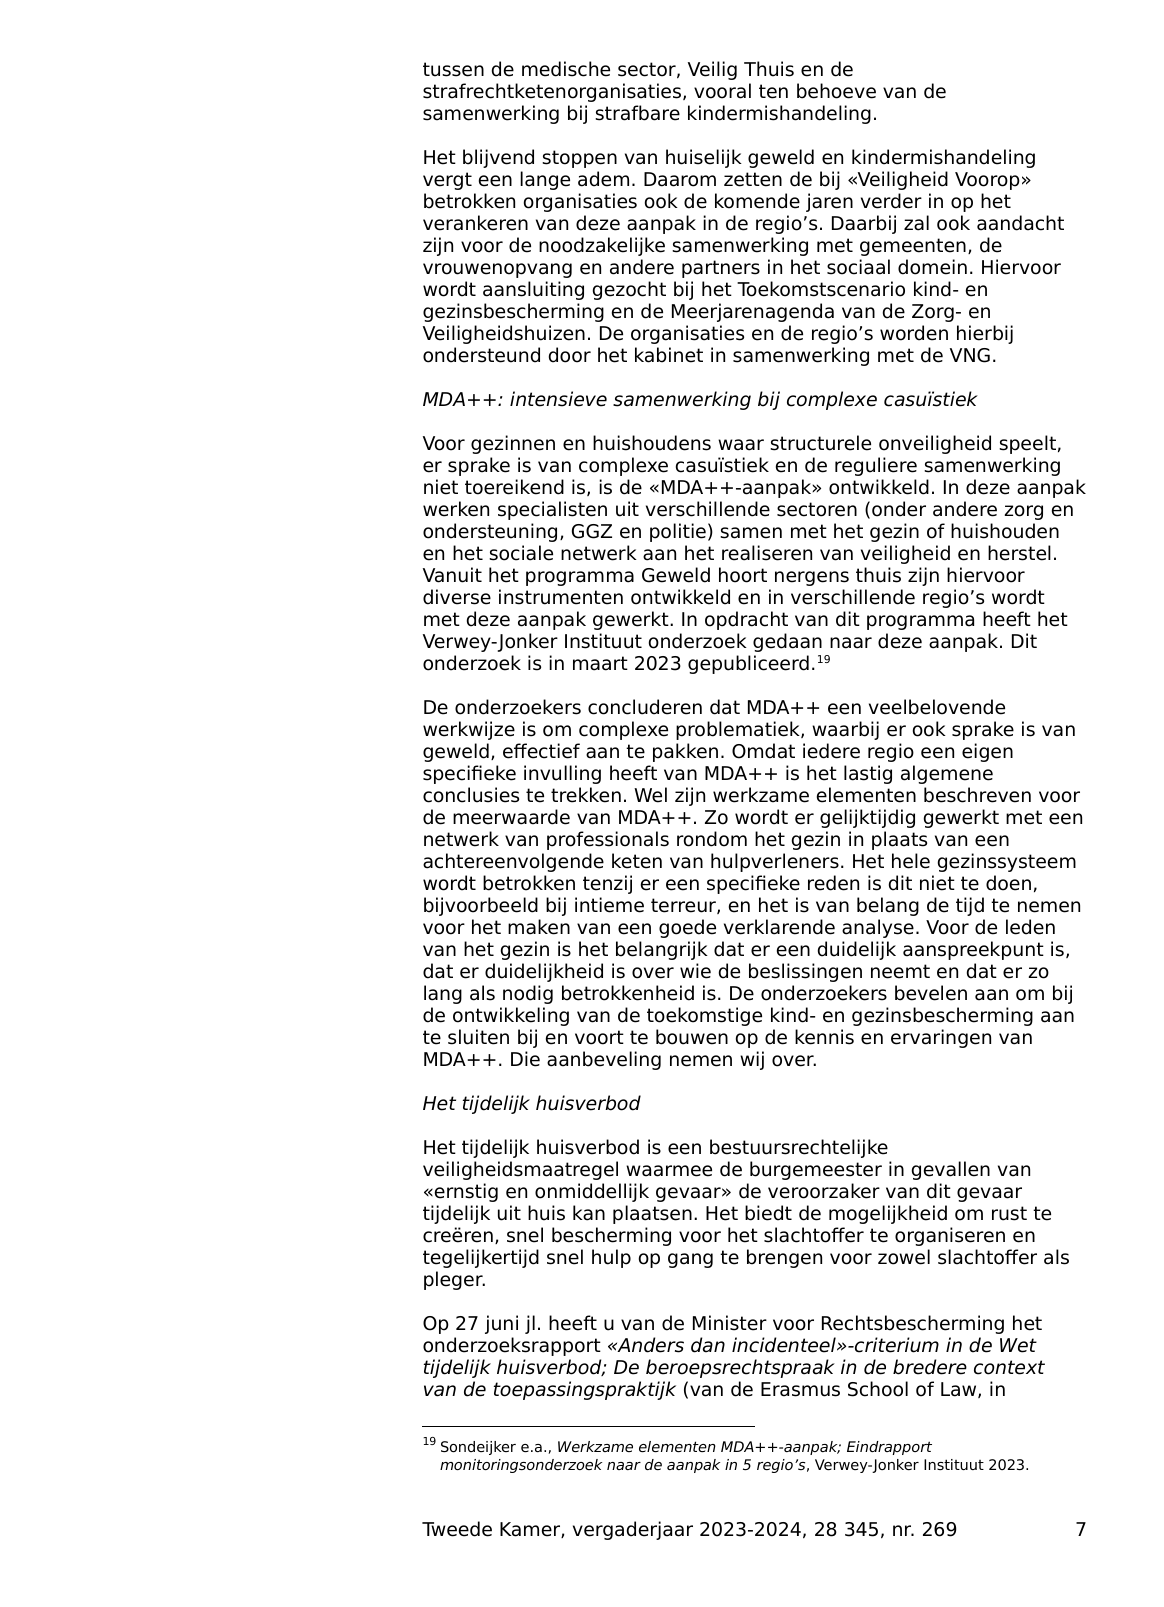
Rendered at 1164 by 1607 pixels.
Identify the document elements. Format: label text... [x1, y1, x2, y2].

text Voor gezinnen en huishoudens waar structurele onveiligheid speelt, er sprake is van complexe casuïstiek en de reguliere samenwerking niet toereikend is, is de «MDA++-aanpak» ontwikkeld. In deze aanpak werken specialisten uit verschillende sectoren (onder andere zorg en ondersteuning, GGZ en politie) samen met het gezin of huishouden en het sociale netwerk aan het realiseren van veiligheid en herstel. Vanuit het programma Geweld hoort nergens thuis zijn hiervoor diverse instrumenten ontwikkeld en in verschillende regio’s wordt met deze aanpak gewerkt. In opdracht van dit programma heeft het Verwey-Jonker Instituut onderzoek gedaan naar deze aanpak. Dit onderzoek is in maart 2023 gepubliceerd. [422, 433, 1087, 675]
subtitle MDA++: intensieve samenwerking bij complexe casuïstiek [422, 389, 1087, 411]
text Sondeijker e.a., Werkzame elementen MDA++-aanpak; Eindrapport monitoringsonderzoek naar de aanpak in 5 regio’s, Verwey-Jonker Instituut 2023. [422, 1435, 1087, 1474]
text Het tijdelijk huisverbod is een bestuursrechtelijke veiligheidsmaatregel waarmee de burgemeester in gevallen van «ernstig en onmiddellijk gevaar» de veroorzaker van dit gevaar tijdelijk uit huis kan plaatsen. Het biedt de mogelijkheid om rust te creëren, snel bescherming voor het slachtoffer te organiseren en tegelijkertijd snel hulp op gang te brengen voor zowel slachtoffer als pleger. [422, 1137, 1087, 1291]
text tussen de medische sector, Veilig Thuis en de strafrechtketenorganisaties, vooral ten behoeve van de samenwerking bij strafbare kindermishandeling. [422, 59, 1087, 125]
text De onderzoekers concluderen dat MDA++ een veelbelovende werkwijze is om complexe problematiek, waarbij er ook sprake is van geweld, effectief aan te pakken. Omdat iedere regio een eigen specifieke invulling heeft van MDA++ is het lastig algemene conclusies te trekken. Wel zijn werkzame elementen beschreven voor de meerwaarde van MDA++. Zo wordt er gelijktijdig gewerkt met een netwerk van professionals rondom het gezin in plaats van een achtereenvolgende keten van hulpverleners. Het hele gezinssysteem wordt betrokken tenzij er een specifieke reden is dit niet te doen, bijvoorbeeld bij intieme terreur, en het is van belang de tijd te nemen voor het maken van een goede verklarende analyse. Voor de leden van het gezin is het belangrijk dat er een duidelijk aanspreekpunt is, dat er duidelijkheid is over wie de beslissingen neemt en dat er zo lang als nodig betrokkenheid is. De onderzoekers bevelen aan om bij de ontwikkeling van de toekomstige kind- en gezinsbescherming aan te sluiten bij en voort te bouwen op de kennis en ervaringen van MDA++. Die aanbeveling nemen wij over. [422, 697, 1087, 1071]
text Op 27 juni jl. heeft u van de Minister voor Rechtsbescherming het onderzoeksrapport «Anders dan incidenteel»-criterium in de Wet tijdelijk huisverbod; De beroepsrechtspraak in de bredere context van de toepassingspraktijk (van de Erasmus School of Law, in [422, 1313, 1087, 1401]
text Het blijvend stoppen van huiselijk geweld en kindermishandeling vergt een lange adem. Daarom zetten de bij «Veiligheid Voorop» betrokken organisaties ook de komende jaren verder in op het verankeren van deze aanpak in de regio’s. Daarbij zal ook aandacht zijn voor de noodzakelijke samenwerking met gemeenten, de vrouwenopvang en andere partners in het sociaal domein. Hiervoor wordt aansluiting gezocht bij het Toekomstscenario kind- en gezinsbescherming en de Meerjarenagenda van de Zorg- en Veiligheidshuizen. De organisaties en de regio’s worden hierbij ondersteund door het kabinet in samenwerking met de VNG. [422, 147, 1087, 367]
subtitle Het tijdelijk huisverbod [422, 1093, 1087, 1115]
